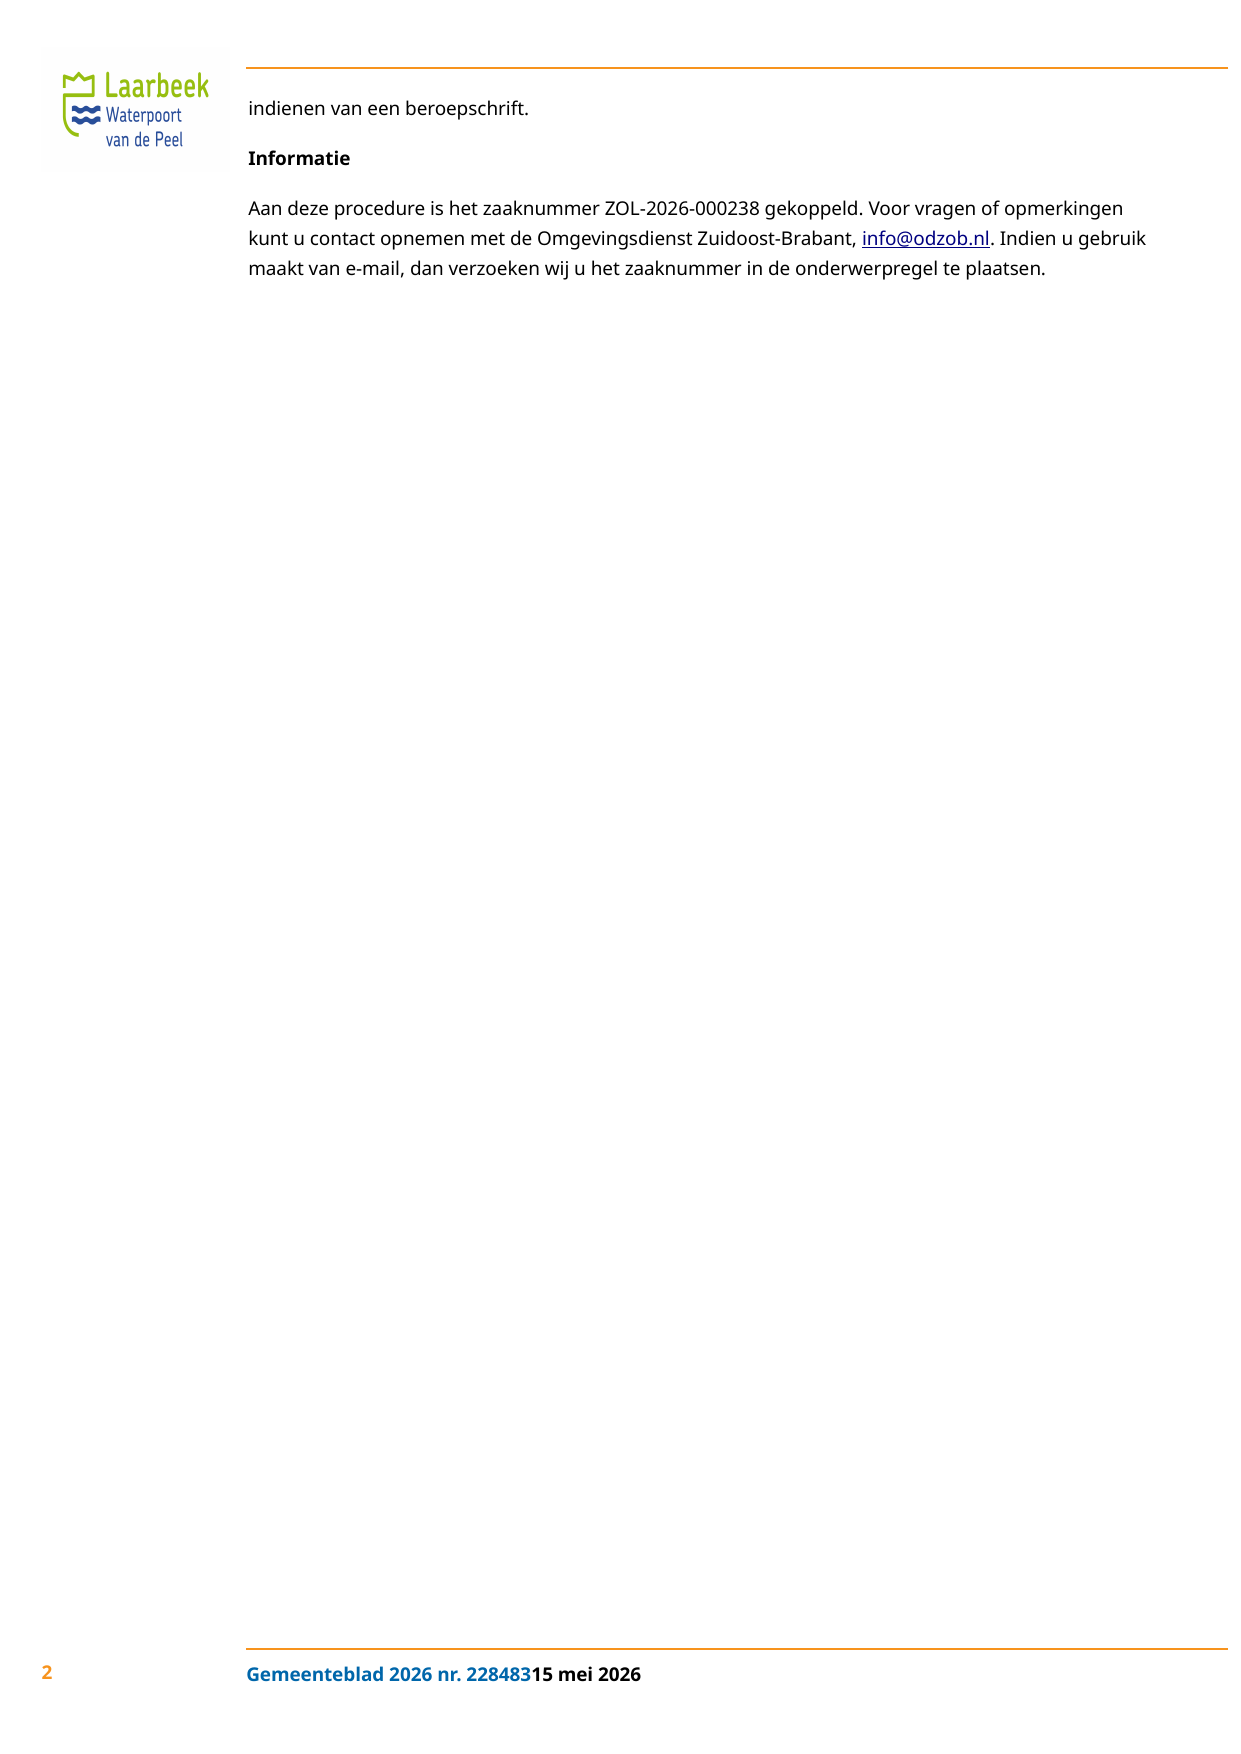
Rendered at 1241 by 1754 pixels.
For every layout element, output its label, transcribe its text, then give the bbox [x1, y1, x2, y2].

text Aan deze procedure is het zaaknummer ZOL-2026-000238 gekoppeld. Voor vragen of opmerkingen kunt u contact opnemen met de Omgevingsdienst Zuidoost-Brabant, info@odzob.nl. Indien u gebruik maakt van e-mail, dan verzoeken wij u het zaaknummer in de onderwerpregel te plaatsen. [248, 196, 1152, 281]
text Informatie [248, 145, 1152, 171]
picture [41, 47, 231, 172]
text indienen van een beroepschrift. [248, 95, 1152, 121]
